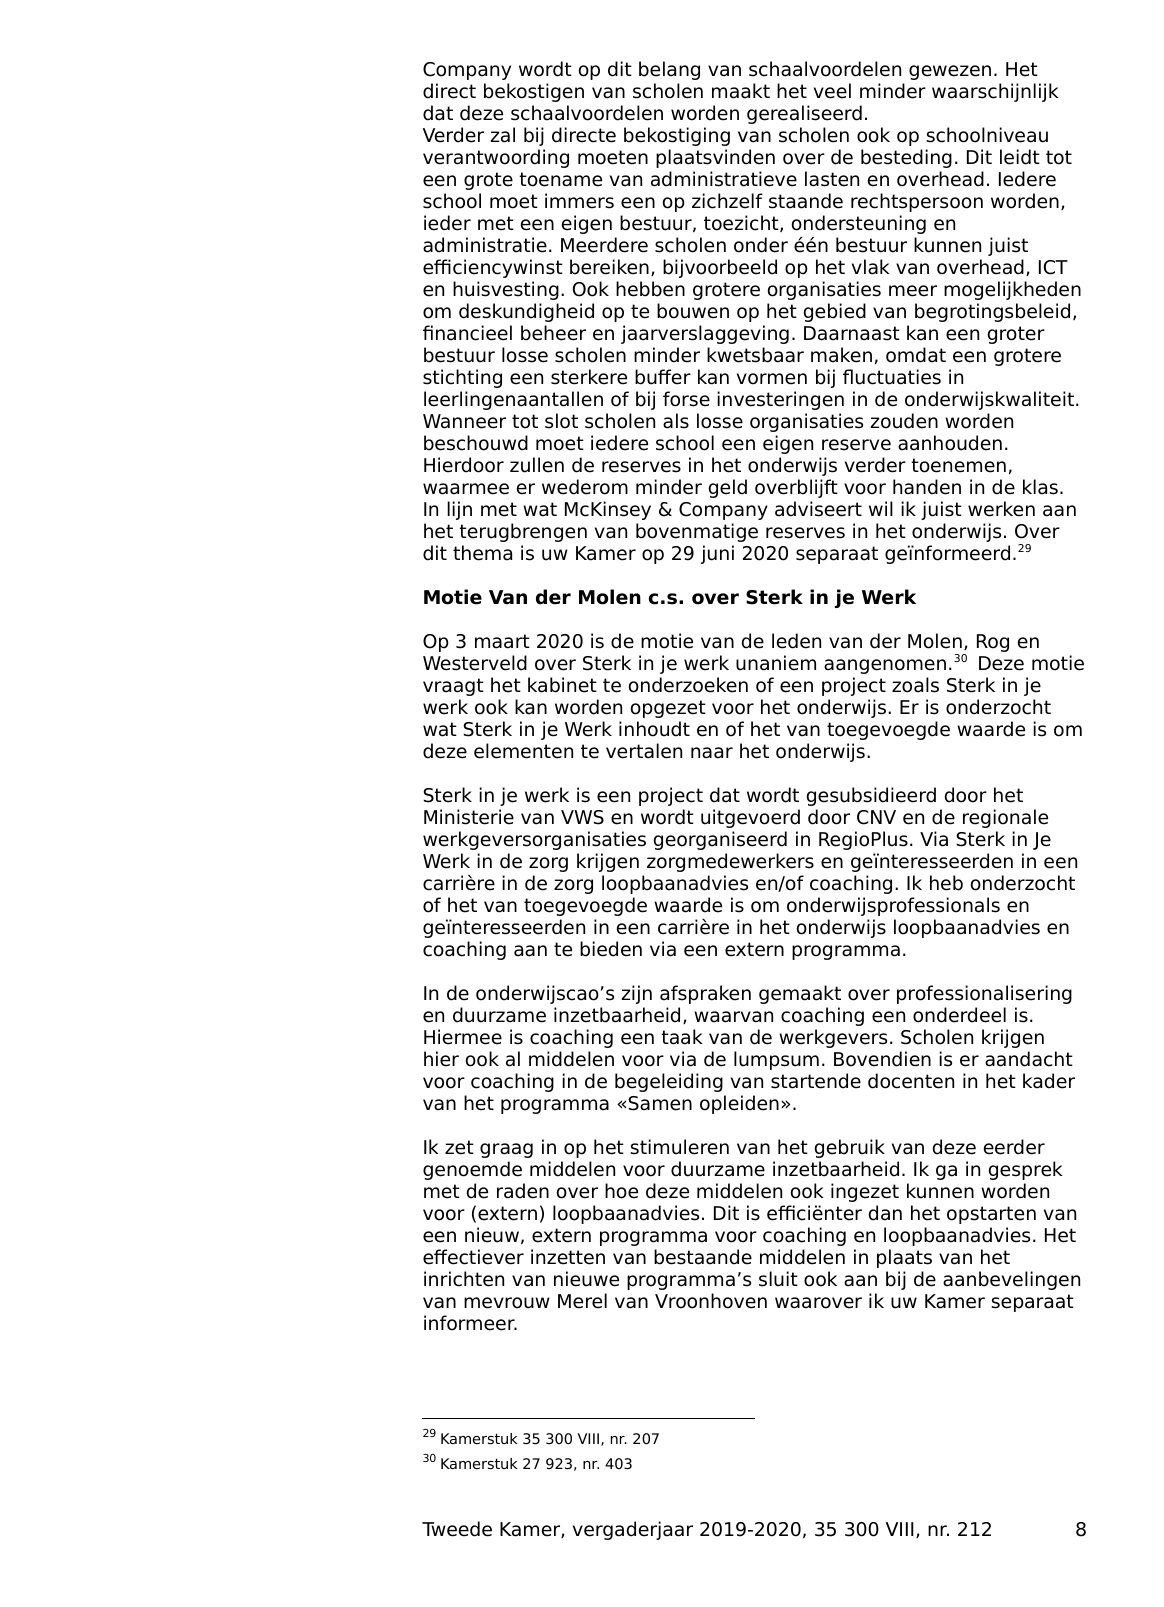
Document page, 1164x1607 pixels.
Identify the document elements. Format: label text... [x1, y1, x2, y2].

text Verder zal bij directe bekostiging van scholen ook op schoolniveau verantwoording moeten plaatsvinden over de besteding. Dit leidt tot een grote toename van administratieve lasten en overhead. Iedere school moet immers een op zichzelf staande rechtspersoon worden, ieder met een eigen bestuur, toezicht, ondersteuning en administratie. Meerdere scholen onder één bestuur kunnen juist efficiencywinst bereiken, bijvoorbeeld op het vlak van overhead, ICT en huisvesting. Ook hebben grotere organisaties meer mogelijkheden om deskundigheid op te bouwen op het gebied van begrotingsbeleid, financieel beheer en jaarverslaggeving. Daarnaast kan een groter bestuur losse scholen minder kwetsbaar maken, omdat een grotere stichting een sterkere buffer kan vormen bij fluctuaties in leerlingenaantallen of bij forse investeringen in de onderwijskwaliteit. Wanneer tot slot scholen als losse organisaties zouden worden beschouwd moet iedere school een eigen reserve aanhouden. Hierdoor zullen de reserves in het onderwijs verder toenemen, waarmee er wederom minder geld overblijft voor handen in de klas. In lijn met wat McKinsey & Company adviseert wil ik juist werken aan het terugbrengen van bovenmatige reserves in het onderwijs. Over dit thema is uw Kamer op 29 juni 2020 separaat geïnformeerd. [422, 125, 1087, 564]
text Company wordt op dit belang van schaalvoordelen gewezen. Het direct bekostigen van scholen maakt het veel minder waarschijnlijk dat deze schaalvoordelen worden gerealiseerd. [422, 59, 1087, 125]
text In de onderwijscao’s zijn afspraken gemaakt over professionalisering en duurzame inzetbaarheid, waarvan coaching een onderdeel is. Hiermee is coaching een taak van de werkgevers. Scholen krijgen hier ook al middelen voor via de lumpsum. Bovendien is er aandacht voor coaching in de begeleiding van startende docenten in het kader van het programma «Samen opleiden». [422, 983, 1087, 1115]
subtitle Motie Van der Molen c.s. over Sterk in je Werk [422, 587, 1087, 609]
text Sterk in je werk is een project dat wordt gesubsidieerd door het Ministerie van VWS en wordt uitgevoerd door CNV en de regionale werkgeversorganisaties georganiseerd in RegioPlus. Via Sterk in Je Werk in de zorg krijgen zorgmedewerkers en geïnteresseerden in een carrière in de zorg loopbaanadvies en/of coaching. Ik heb onderzocht of het van toegevoegde waarde is om onderwijsprofessionals en geïnteresseerden in een carrière in het onderwijs loopbaanadvies en coaching aan te bieden via een extern programma. [422, 785, 1087, 961]
text Kamerstuk 27 923, nr. 403 [422, 1452, 1087, 1474]
text Op 3 maart 2020 is de motie van de leden van der Molen, Rog en Westerveld over Sterk in je werk unaniem aangenomen. Deze motie vraagt het kabinet te onderzoeken of een project zoals Sterk in je werk ook kan worden opgezet voor het onderwijs. Er is onderzocht wat Sterk in je Werk inhoudt en of het van toegevoegde waarde is om deze elementen te vertalen naar het onderwijs. [422, 631, 1087, 763]
text Kamerstuk 35 300 VIII, nr. 207 [422, 1427, 1087, 1449]
text Ik zet graag in op het stimuleren van het gebruik van deze eerder genoemde middelen voor duurzame inzetbaarheid. Ik ga in gesprek met de raden over hoe deze middelen ook ingezet kunnen worden voor (extern) loopbaanadvies. Dit is efficiënter dan het opstarten van een nieuw, extern programma voor coaching en loopbaanadvies. Het effectiever inzetten van bestaande middelen in plaats van het inrichten van nieuwe programma’s sluit ook aan bij de aanbevelingen van mevrouw Merel van Vroonhoven waarover ik uw Kamer separaat informeer. [422, 1137, 1087, 1335]
